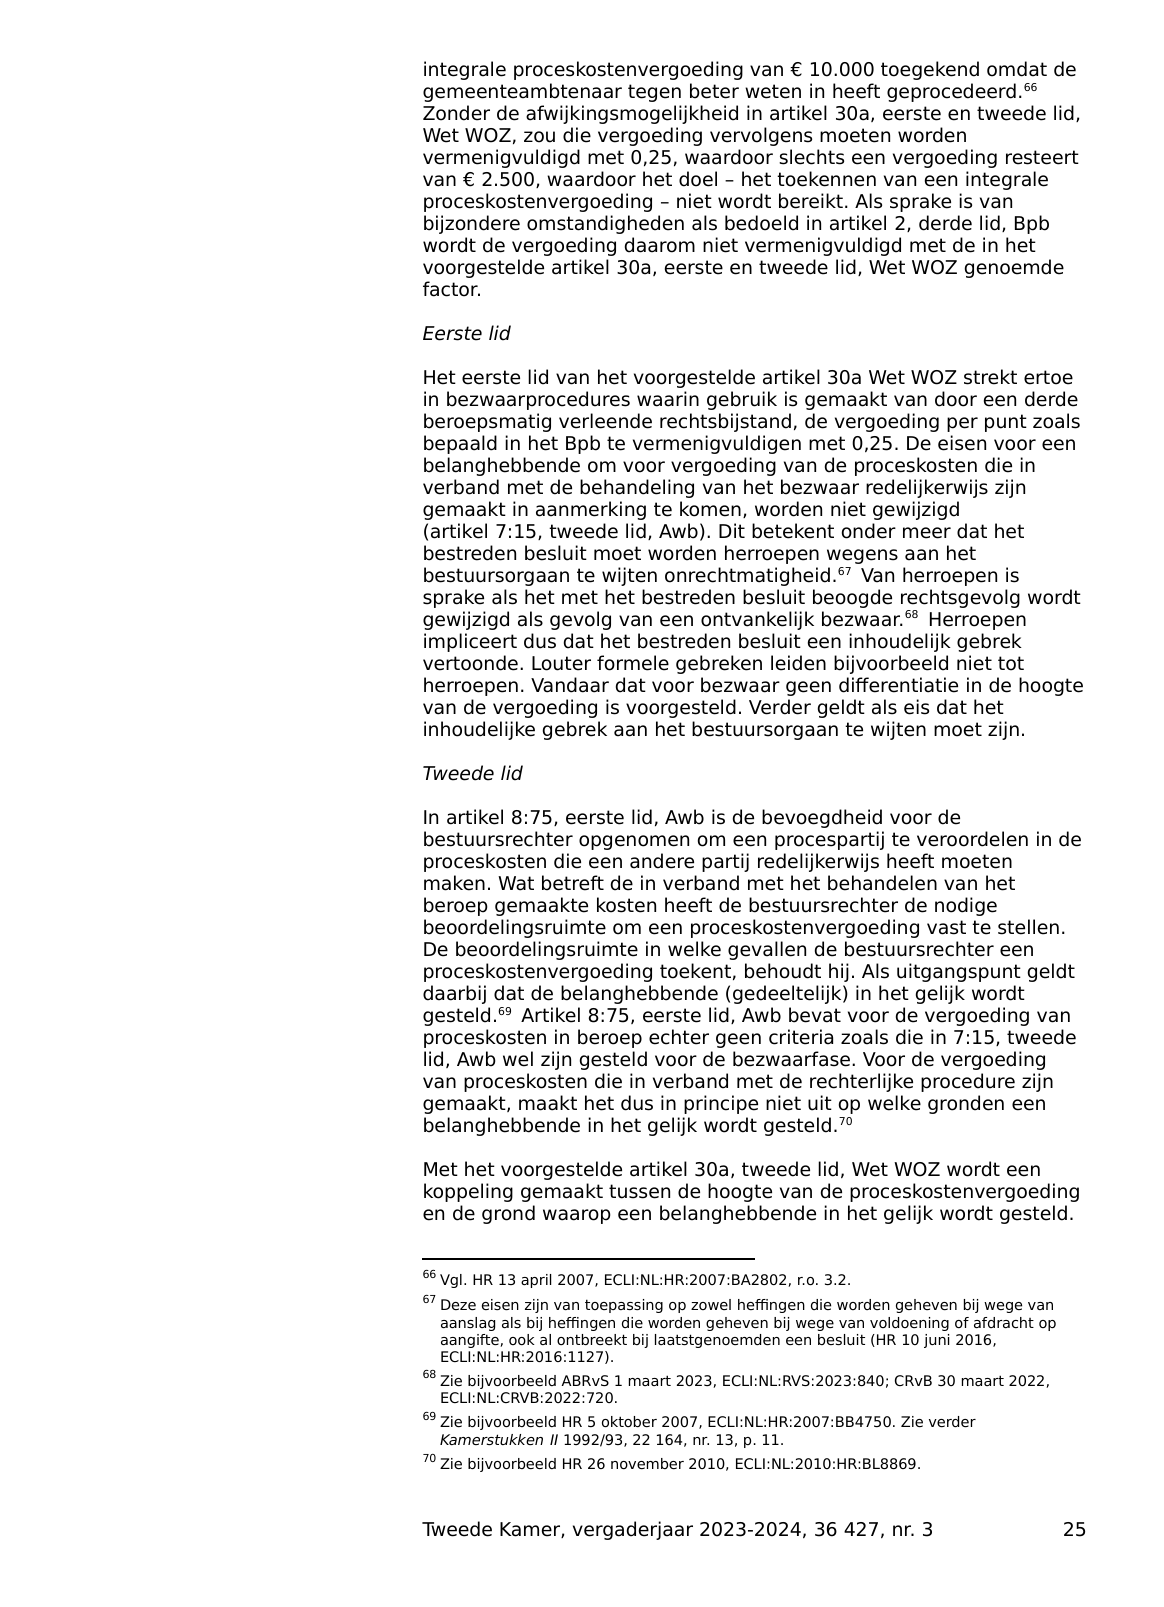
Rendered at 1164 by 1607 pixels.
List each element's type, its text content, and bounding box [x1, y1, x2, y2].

subtitle Eerste lid [422, 323, 1087, 345]
text Het eerste lid van het voorgestelde artikel 30a Wet WOZ strekt ertoe in bezwaarprocedures waarin gebruik is gemaakt van door een derde beroepsmatig verleende rechtsbijstand, de vergoeding per punt zoals bepaald in het Bpb te vermenigvuldigen met 0,25. De eisen voor een belanghebbende om voor vergoeding van de proceskosten die in verband met de behandeling van het bezwaar redelijkerwijs zijn gemaakt in aanmerking te komen, worden niet gewijzigd (artikel 7:15, tweede lid, Awb). Dit betekent onder meer dat het bestreden besluit moet worden herroepen wegens aan het bestuursorgaan te wijten onrechtmatigheid. Van herroepen is sprake als het met het bestreden besluit beoogde rechtsgevolg wordt gewijzigd als gevolg van een ontvankelijk bezwaar. Herroepen impliceert dus dat het bestreden besluit een inhoudelijk gebrek vertoonde. Louter formele gebreken leiden bijvoorbeeld niet tot herroepen. Vandaar dat voor bezwaar geen differentiatie in de hoogte van de vergoeding is voorgesteld. Verder geldt als eis dat het inhoudelijke gebrek aan het bestuursorgaan te wijten moet zijn. [422, 367, 1087, 741]
text Vgl. HR 13 april 2007, ECLI:NL:HR:2007:BA2802, r.o. 3.2. [422, 1268, 1087, 1290]
subtitle Tweede lid [422, 763, 1087, 785]
text Zie bijvoorbeeld ABRvS 1 maart 2023, ECLI:NL:RVS:2023:840; CRvB 30 maart 2022, ECLI:NL:CRVB:2022:720. [422, 1368, 1087, 1407]
text integrale proceskostenvergoeding van € 10.000 toegekend omdat de gemeenteambtenaar tegen beter weten in heeft geprocedeerd. Zonder de afwijkingsmogelijkheid in artikel 30a, eerste en tweede lid, Wet WOZ, zou die vergoeding vervolgens moeten worden vermenigvuldigd met 0,25, waardoor slechts een vergoeding resteert van € 2.500, waardoor het doel – het toekennen van een integrale proceskostenvergoeding – niet wordt bereikt. Als sprake is van bijzondere omstandigheden als bedoeld in artikel 2, derde lid, Bpb wordt de vergoeding daarom niet vermenigvuldigd met de in het voorgestelde artikel 30a, eerste en tweede lid, Wet WOZ genoemde factor. [422, 59, 1087, 301]
text Zie bijvoorbeeld HR 26 november 2010, ECLI:NL:2010:HR:BL8869. [422, 1452, 1087, 1474]
text In artikel 8:75, eerste lid, Awb is de bevoegdheid voor de bestuursrechter opgenomen om een procespartij te veroordelen in de proceskosten die een andere partij redelijkerwijs heeft moeten maken. Wat betreft de in verband met het behandelen van het beroep gemaakte kosten heeft de bestuursrechter de nodige beoordelingsruimte om een proceskostenvergoeding vast te stellen. De beoordelingsruimte in welke gevallen de bestuursrechter een proceskostenvergoeding toekent, behoudt hij. Als uitgangspunt geldt daarbij dat de belanghebbende (gedeeltelijk) in het gelijk wordt gesteld. Artikel 8:75, eerste lid, Awb bevat voor de vergoeding van proceskosten in beroep echter geen criteria zoals die in 7:15, tweede lid, Awb wel zijn gesteld voor de bezwaarfase. Voor de vergoeding van proceskosten die in verband met de rechterlijke procedure zijn gemaakt, maakt het dus in principe niet uit op welke gronden een belanghebbende in het gelijk wordt gesteld. [422, 807, 1087, 1137]
text Zie bijvoorbeeld HR 5 oktober 2007, ECLI:NL:HR:2007:BB4750. Zie verder Kamerstukken II 1992/93, 22 164, nr. 13, p. 11. [422, 1410, 1087, 1449]
text Met het voorgestelde artikel 30a, tweede lid, Wet WOZ wordt een koppeling gemaakt tussen de hoogte van de proceskostenvergoeding en de grond waarop een belanghebbende in het gelijk wordt gesteld. [422, 1159, 1087, 1225]
text Deze eisen zijn van toepassing op zowel heffingen die worden geheven bij wege van aanslag als bij heffingen die worden geheven bij wege van voldoening of afdracht op aangifte, ook al ontbreekt bij laatstgenoemden een besluit (HR 10 juni 2016, ECLI:NL:HR:2016:1127). [422, 1293, 1087, 1366]
